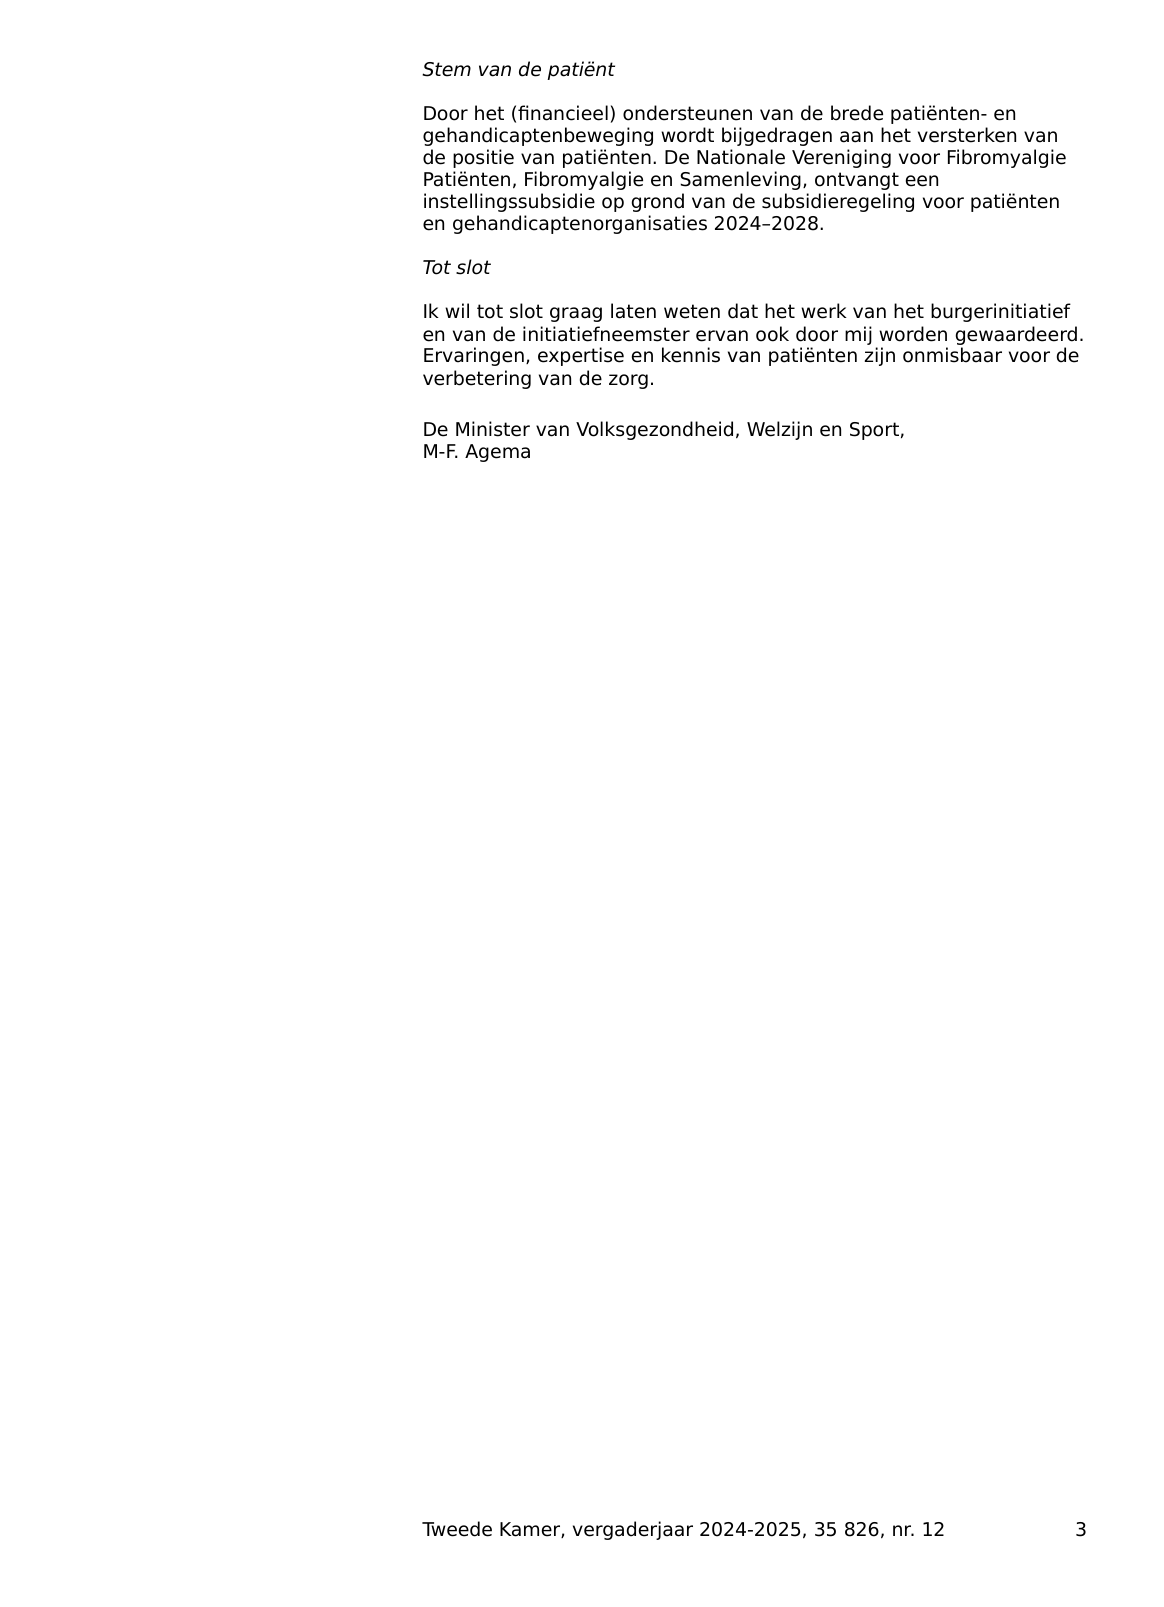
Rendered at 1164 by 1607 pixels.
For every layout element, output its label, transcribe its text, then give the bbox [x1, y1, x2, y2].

text Door het (financieel) ondersteunen van de brede patiënten- en gehandicaptenbeweging wordt bijgedragen aan het versterken van de positie van patiënten. De Nationale Vereniging voor Fibromyalgie Patiënten, Fibromyalgie en Samenleving, ontvangt een instellingssubsidie op grond van de subsidieregeling voor patiënten en gehandicaptenorganisaties 2024–2028. [422, 103, 1087, 235]
subtitle Stem van de patiënt [422, 59, 1087, 81]
text De Minister van Volksgezondheid, Welzijn en Sport, M-F. Agema [422, 419, 1087, 463]
subtitle Tot slot [422, 257, 1087, 279]
text Ik wil tot slot graag laten weten dat het werk van het burgerinitiatief en van de initiatiefneemster ervan ook door mij worden gewaardeerd. Ervaringen, expertise en kennis van patiënten zijn onmisbaar voor de verbetering van de zorg. [422, 301, 1087, 389]
